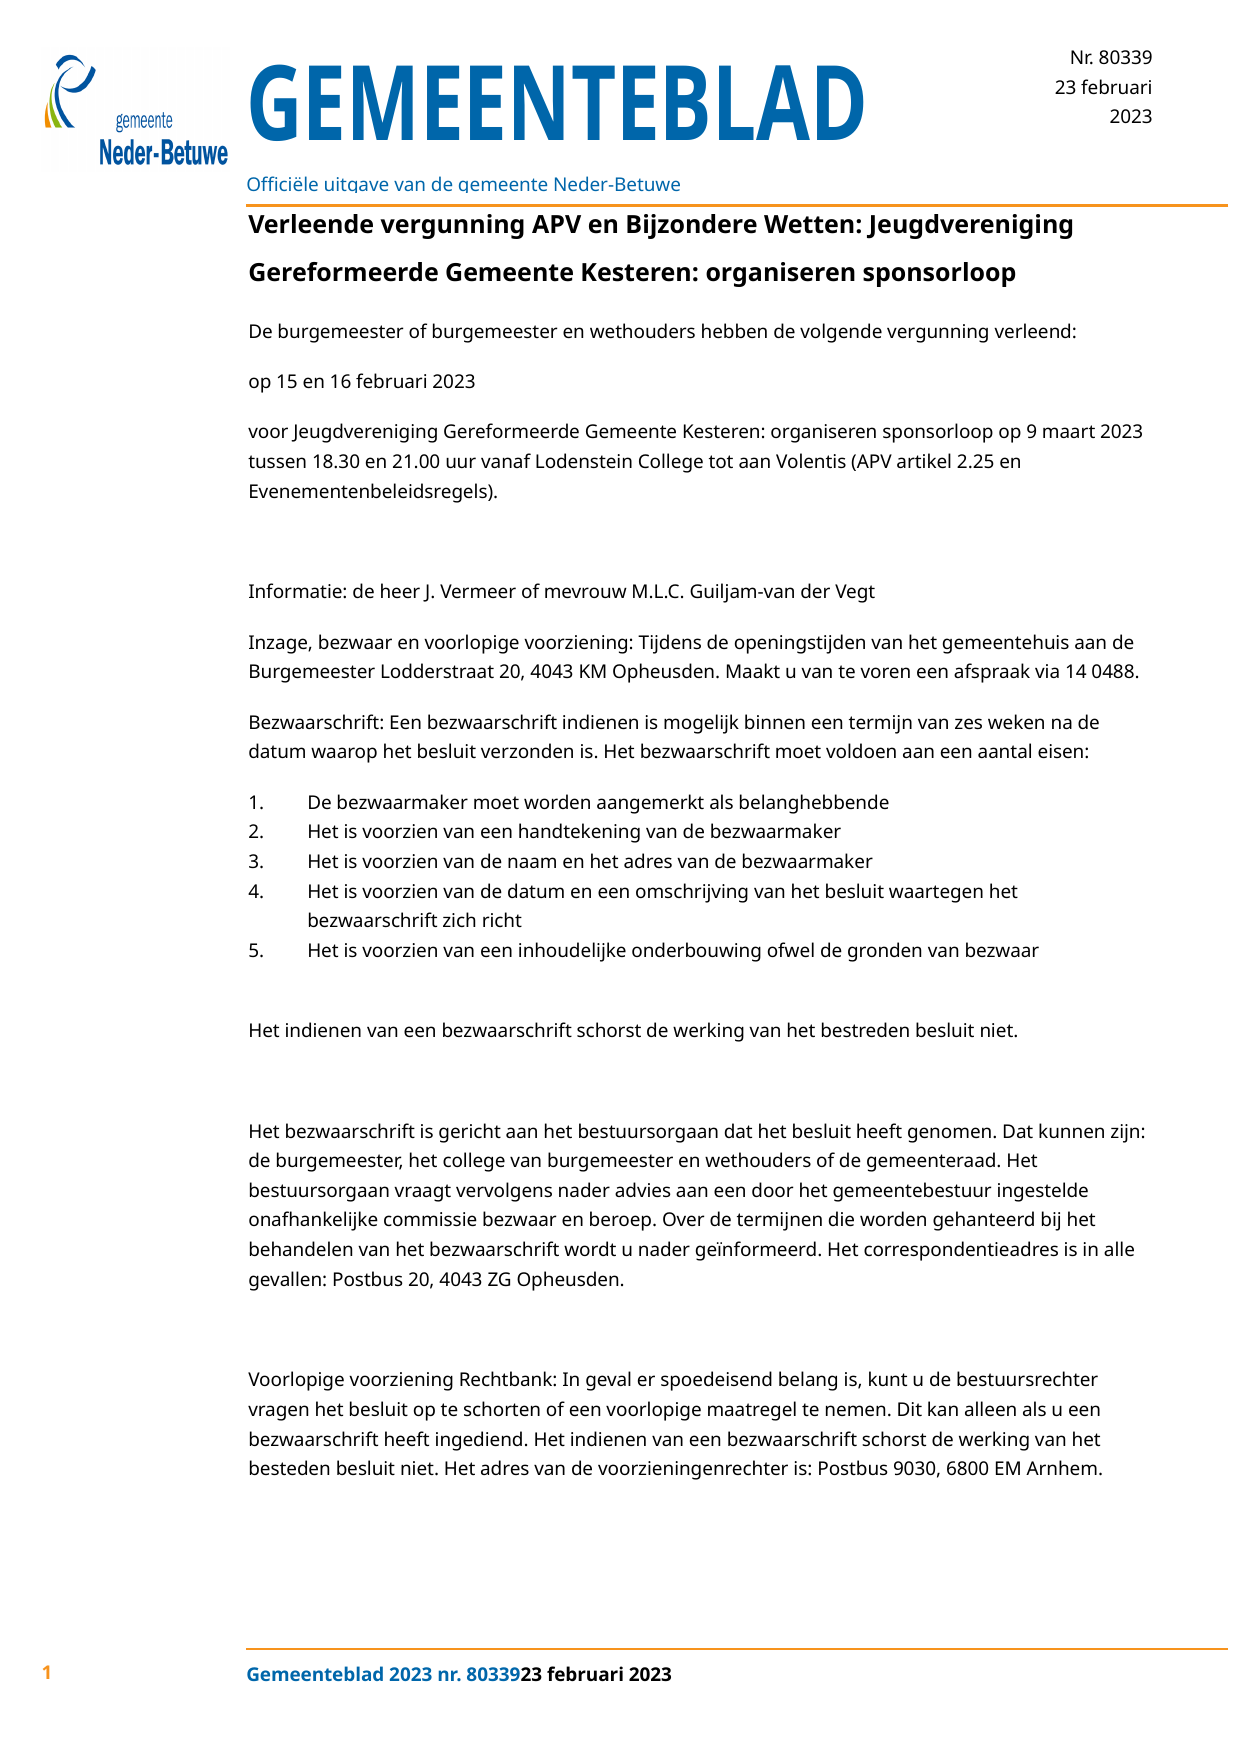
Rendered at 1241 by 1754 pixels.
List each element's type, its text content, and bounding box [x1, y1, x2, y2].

text Inzage, bezwaar en voorlopige voorziening: Tijdens de openingstijden van het gemeentehuis aan de Burgemeester Lodderstraat 20, 4043 KM Opheusden. Maakt u van te voren een afspraak via 14 0488. [248, 629, 1152, 684]
picture [41, 47, 231, 172]
list Het is voorzien van een inhoudelijke onderbouwing ofwel de gronden van bezwaar [248, 937, 1152, 963]
text op 15 en 16 februari 2023 [248, 368, 1152, 394]
text De burgemeester of burgemeester en wethouders hebben de volgende vergunning verleend: [248, 318, 1152, 344]
list Het is voorzien van de datum en een omschrijving van het besluit waartegen het bezwaarschrift zich richt [248, 878, 1152, 933]
text Verleende vergunning APV en Bijzondere Wetten: Jeugdvereniging Gereformeerde Gemeente Kesteren: organiseren sponsorloop [248, 207, 1152, 288]
text Voorlopige voorziening Rechtbank: In geval er spoedeisend belang is, kunt u de bestuursrechter vragen het besluit op te schorten of een voorlopige maatregel te nemen. Dit kan alleen als u een bezwaarschrift heeft ingediend. Het indienen van een bezwaarschrift schorst de werking van het besteden besluit niet. Het adres van de voorzieningenrechter is: Postbus 9030, 6800 EM Arnhem. [248, 1367, 1152, 1481]
list Het is voorzien van een handtekening van de bezwaarmaker [248, 819, 1152, 844]
text Bezwaarschrift: Een bezwaarschrift indienen is mogelijk binnen een termijn van zes weken na de datum waarop het besluit verzonden is. Het bezwaarschrift moet voldoen aan een aantal eisen: [248, 709, 1152, 764]
list Het is voorzien van de naam en het adres van de bezwaarmaker [248, 848, 1152, 874]
text Informatie: de heer J. Vermeer of mevrouw M.L.C. Guiljam-van der Vegt [248, 579, 1152, 604]
text Het indienen van een bezwaarschrift schorst de werking van het bestreden besluit niet. [248, 1017, 1152, 1043]
list De bezwaarmaker moet worden aangemerkt als belanghebbende [248, 789, 1152, 815]
text voor Jeugdvereniging Gereformeerde Gemeente Kesteren: organiseren sponsorloop op 9 maart 2023 tussen 18.30 en 21.00 uur vanaf Lodenstein College tot aan Volentis (APV artikel 2.25 en Evenementenbeleidsregels). [248, 419, 1152, 504]
text Het bezwaarschrift is gericht aan het bestuursorgaan dat het besluit heeft genomen. Dat kunnen zijn: de burgemeester, het college van burgemeester en wethouders of de gemeenteraad. Het bestuursorgaan vraagt vervolgens nader advies aan een door het gemeentebestuur ingestelde onafhankelijke commissie bezwaar en beroep. Over de termijnen die worden gehanteerd bij het behandelen van het bezwaarschrift wordt u nader geïnformeerd. Het correspondentieadres is in alle gevallen: Postbus 20, 4043 ZG Opheusden. [248, 1118, 1152, 1292]
